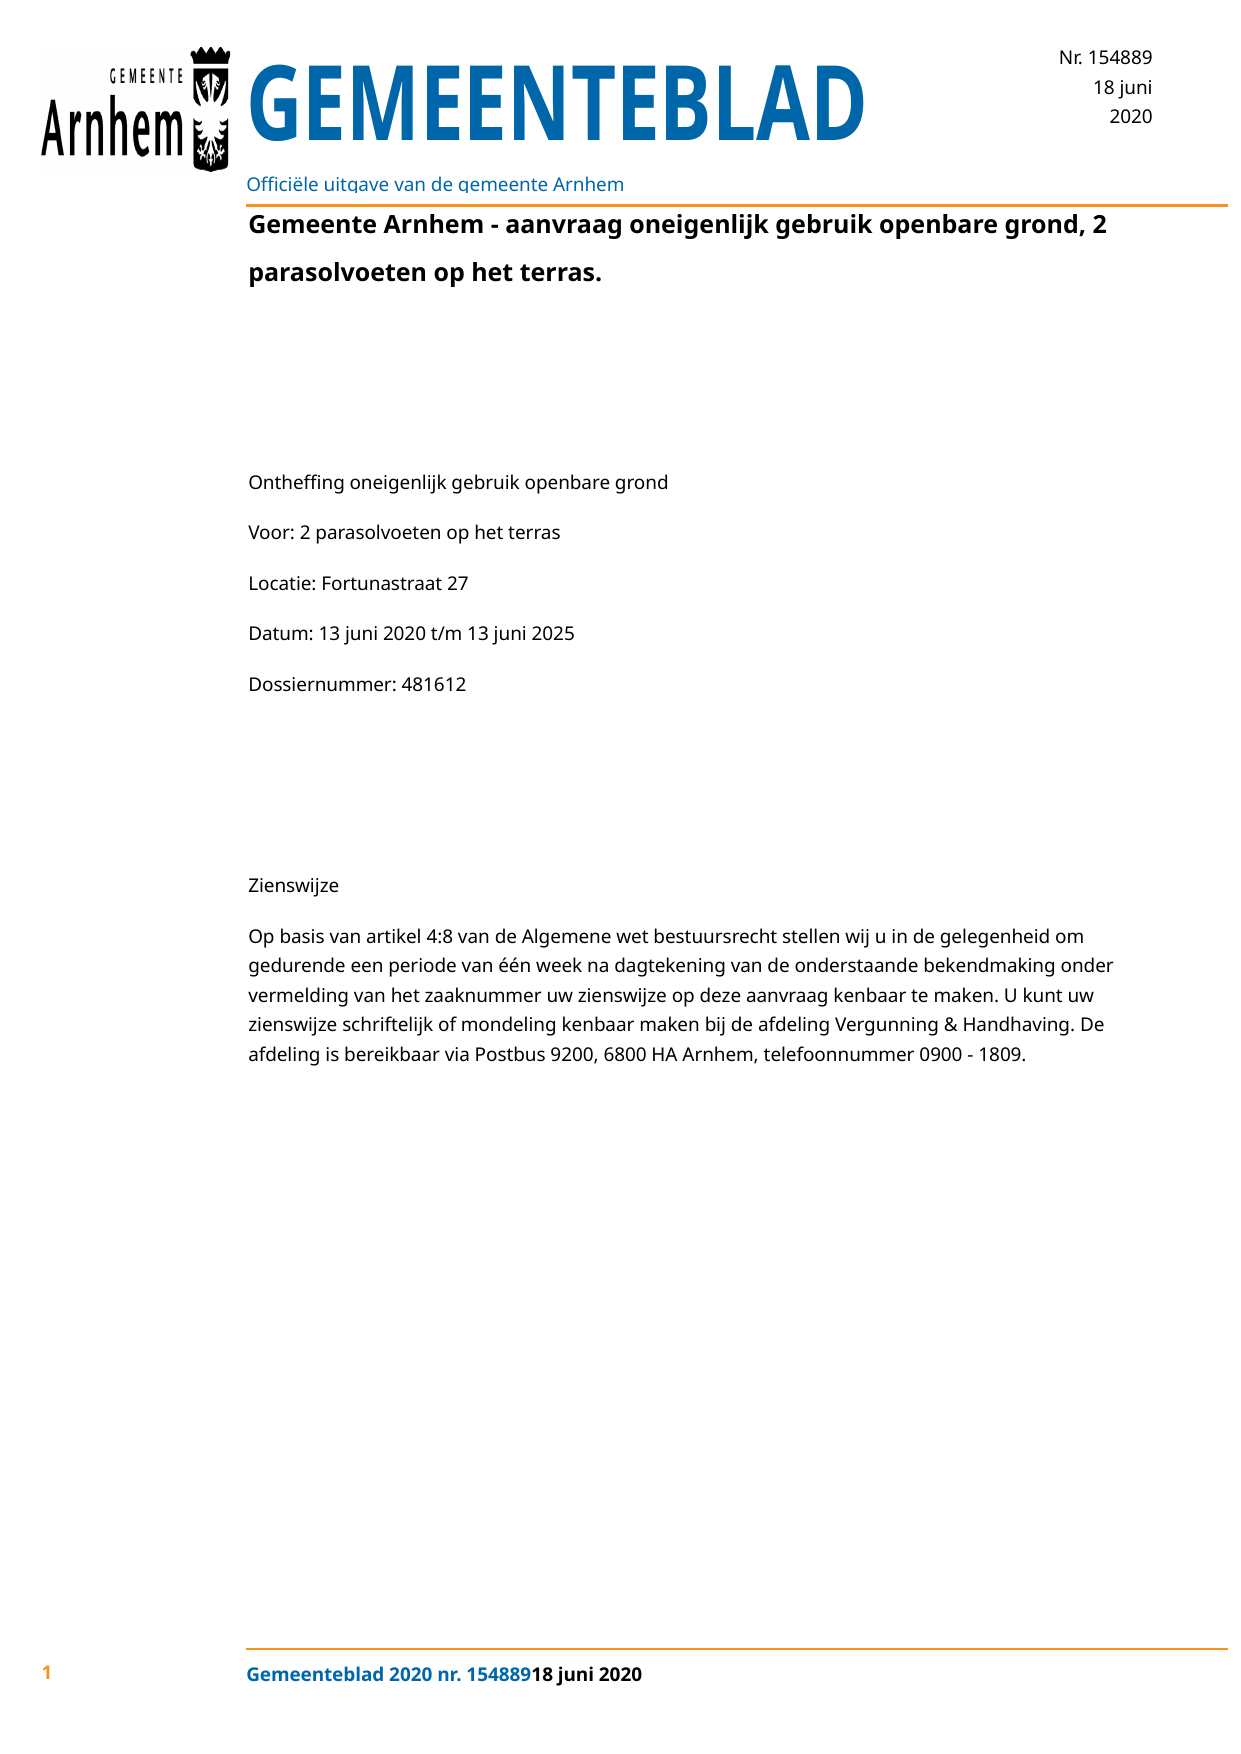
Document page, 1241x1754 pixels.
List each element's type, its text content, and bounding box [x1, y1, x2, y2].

text Dossiernummer: 481612 [248, 671, 1152, 697]
text Voor: 2 parasolvoeten op het terras [248, 519, 1152, 545]
picture [41, 47, 231, 172]
text Zienswijze [248, 872, 1152, 898]
text Gemeente Arnhem - aanvraag oneigenlijk gebruik openbare grond, 2 parasolvoeten op het terras. [248, 207, 1152, 288]
text Op basis van artikel 4:8 van de Algemene wet bestuursrecht stellen wij u in de gelegenheid om gedurende een periode van één week na dagtekening van de onderstaande bekendmaking onder vermelding van het zaaknummer uw zienswijze op deze aanvraag kenbaar te maken. U kunt uw zienswijze schriftelijk of mondeling kenbaar maken bij de afdeling Vergunning & Handhaving. De afdeling is bereikbaar via Postbus 9200, 6800 HA Arnhem, telefoonnummer 0900 - 1809. [248, 923, 1152, 1067]
text Ontheffing oneigenlijk gebruik openbare grond [248, 469, 1152, 495]
text Locatie: Fortunastraat 27 [248, 570, 1152, 596]
text Datum: 13 juni 2020 t/m 13 juni 2025 [248, 620, 1152, 646]
